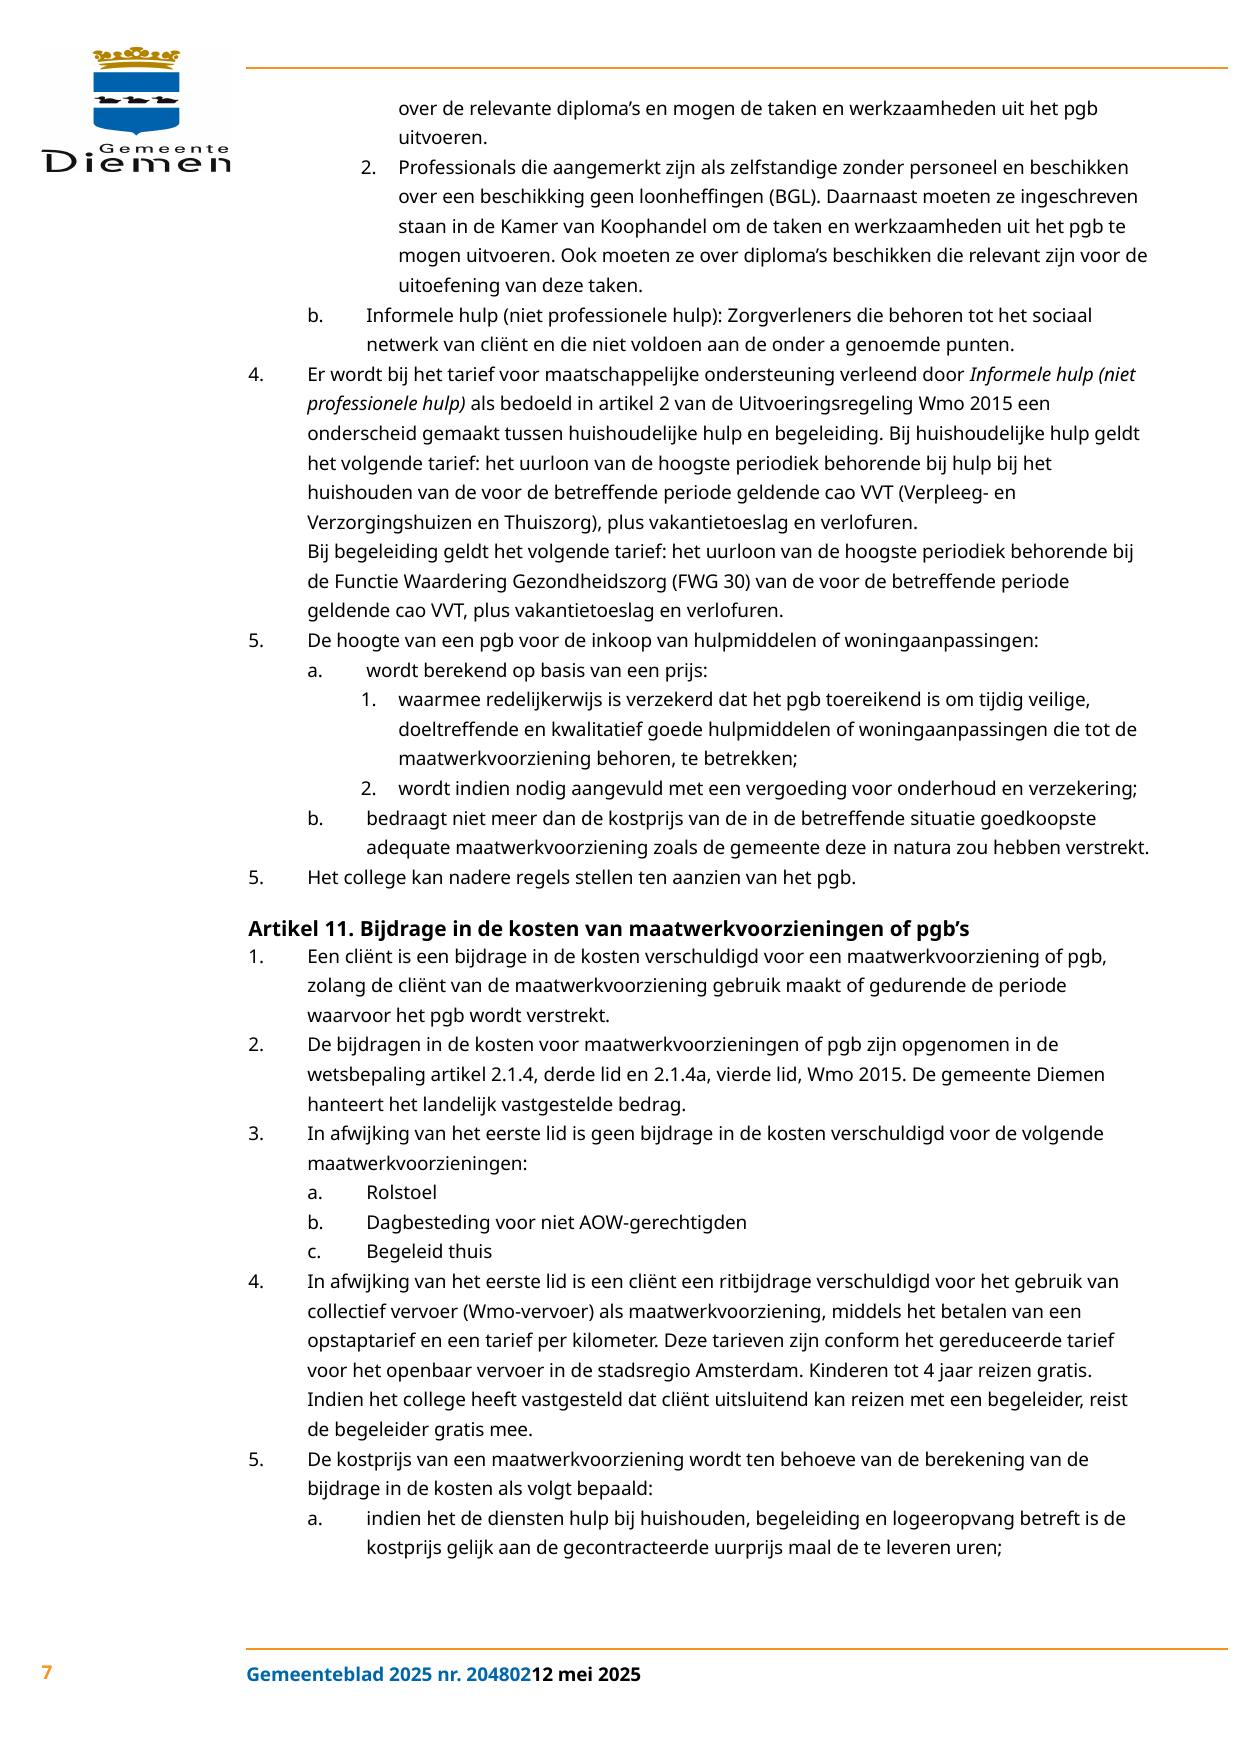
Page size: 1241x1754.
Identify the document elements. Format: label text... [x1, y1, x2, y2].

list In afwijking van het eerste lid is een cliënt een ritbijdrage verschuldigd voor het gebruik van collectief vervoer (Wmo-vervoer) als maatwerkvoorziening, middels het betalen van een opstaptarief en een tarief per kilometer. Deze tarieven zijn conform het gereduceerde tarief voor het openbaar vervoer in de stadsregio Amsterdam. Kinderen tot 4 jaar reizen gratis. Indien het college heeft vastgesteld dat cliënt uitsluitend kan reizen met een begeleider, reist de begeleider gratis mee. [248, 1268, 1152, 1442]
picture [41, 47, 231, 172]
list Bij begeleiding geldt het volgende tarief: het uurloon van de hoogste periodiek behorende bij de Functie Waardering Gezondheidszorg (FWG 30) van de voor de betreffende periode geldende cao VVT, plus vakantietoeslag en verlofuren. [248, 538, 1152, 623]
list Begeleid thuis [307, 1239, 1152, 1264]
list Het college kan nadere regels stellen ten aanzien van het pgb. [248, 864, 1152, 890]
list wordt indien nodig aangevuld met een vergoeding voor onderhoud en verzekering; [361, 775, 1152, 801]
list Rolstoel [307, 1179, 1152, 1205]
list over de relevante diploma’s en mogen de taken en werkzaamheden uit het pgb uitvoeren. [361, 95, 1152, 150]
list Dagbesteding voor niet AOW-gerechtigden [307, 1209, 1152, 1235]
list De bijdragen in de kosten voor maatwerkvoorzieningen of pgb zijn opgenomen in de wetsbepaling artikel 2.1.4, derde lid en 2.1.4a, vierde lid, Wmo 2015. De gemeente Diemen hanteert het landelijk vastgestelde bedrag. [248, 1032, 1152, 1116]
list waarmee redelijkerwijs is verzekerd dat het pgb toereikend is om tijdig veilige, doeltreffende en kwalitatief goede hulpmiddelen of woningaanpassingen die tot de maatwerkvoorziening behoren, te betrekken; [361, 686, 1152, 771]
list indien het de diensten hulp bij huishouden, begeleiding en logeeropvang betreft is de kostprijs gelijk aan de gecontracteerde uurprijs maal de te leveren uren; [307, 1505, 1152, 1560]
list Professionals die aangemerkt zijn als zelfstandige zonder personeel en beschikken over een beschikking geen loonheffingen (BGL). Daarnaast moeten ze ingeschreven staan in de Kamer van Koophandel om de taken en werkzaamheden uit het pgb te mogen uitvoeren. Ook moeten ze over diploma’s beschikken die relevant zijn voor de uitoefening van deze taken. [361, 154, 1152, 298]
text Artikel 11. Bijdrage in de kosten van maatwerkvoorzieningen of pgb’s [248, 914, 1152, 943]
list bedraagt niet meer dan de kostprijs van de in de betreffende situatie goedkoopste adequate maatwerkvoorziening zoals de gemeente deze in natura zou hebben verstrekt. [307, 805, 1152, 860]
list Informele hulp (niet professionele hulp): Zorgverleners die behoren tot het sociaal netwerk van cliënt en die niet voldoen aan de onder a genoemde punten. [307, 302, 1152, 357]
list Er wordt bij het tarief voor maatschappelijke ondersteuning verleend door Informele hulp (niet professionele hulp) als bedoeld in artikel 2 van de Uitvoeringsregeling Wmo 2015 een onderscheid gemaakt tussen huishoudelijke hulp en begeleiding. Bij huishoudelijke hulp geldt het volgende tarief: het uurloon van de hoogste periodiek behorende bij hulp bij het huishouden van de voor de betreffende periode geldende cao VVT (Verpleeg- en Verzorgingshuizen en Thuiszorg), plus vakantietoeslag en verlofuren. [248, 361, 1152, 535]
list wordt berekend op basis van een prijs: [307, 657, 1152, 683]
list De kostprijs van een maatwerkvoorziening wordt ten behoeve van de berekening van de bijdrage in de kosten als volgt bepaald: [248, 1446, 1152, 1501]
list De hoogte van een pgb voor de inkoop van hulpmiddelen of woningaanpassingen: [248, 627, 1152, 653]
list Een cliënt is een bijdrage in de kosten verschuldigd voor een maatwerkvoorziening of pgb, zolang de cliënt van de maatwerkvoorziening gebruik maakt of gedurende de periode waarvoor het pgb wordt verstrekt. [248, 943, 1152, 1028]
list In afwijking van het eerste lid is geen bijdrage in de kosten verschuldigd voor de volgende maatwerkvoorzieningen: [248, 1120, 1152, 1176]
